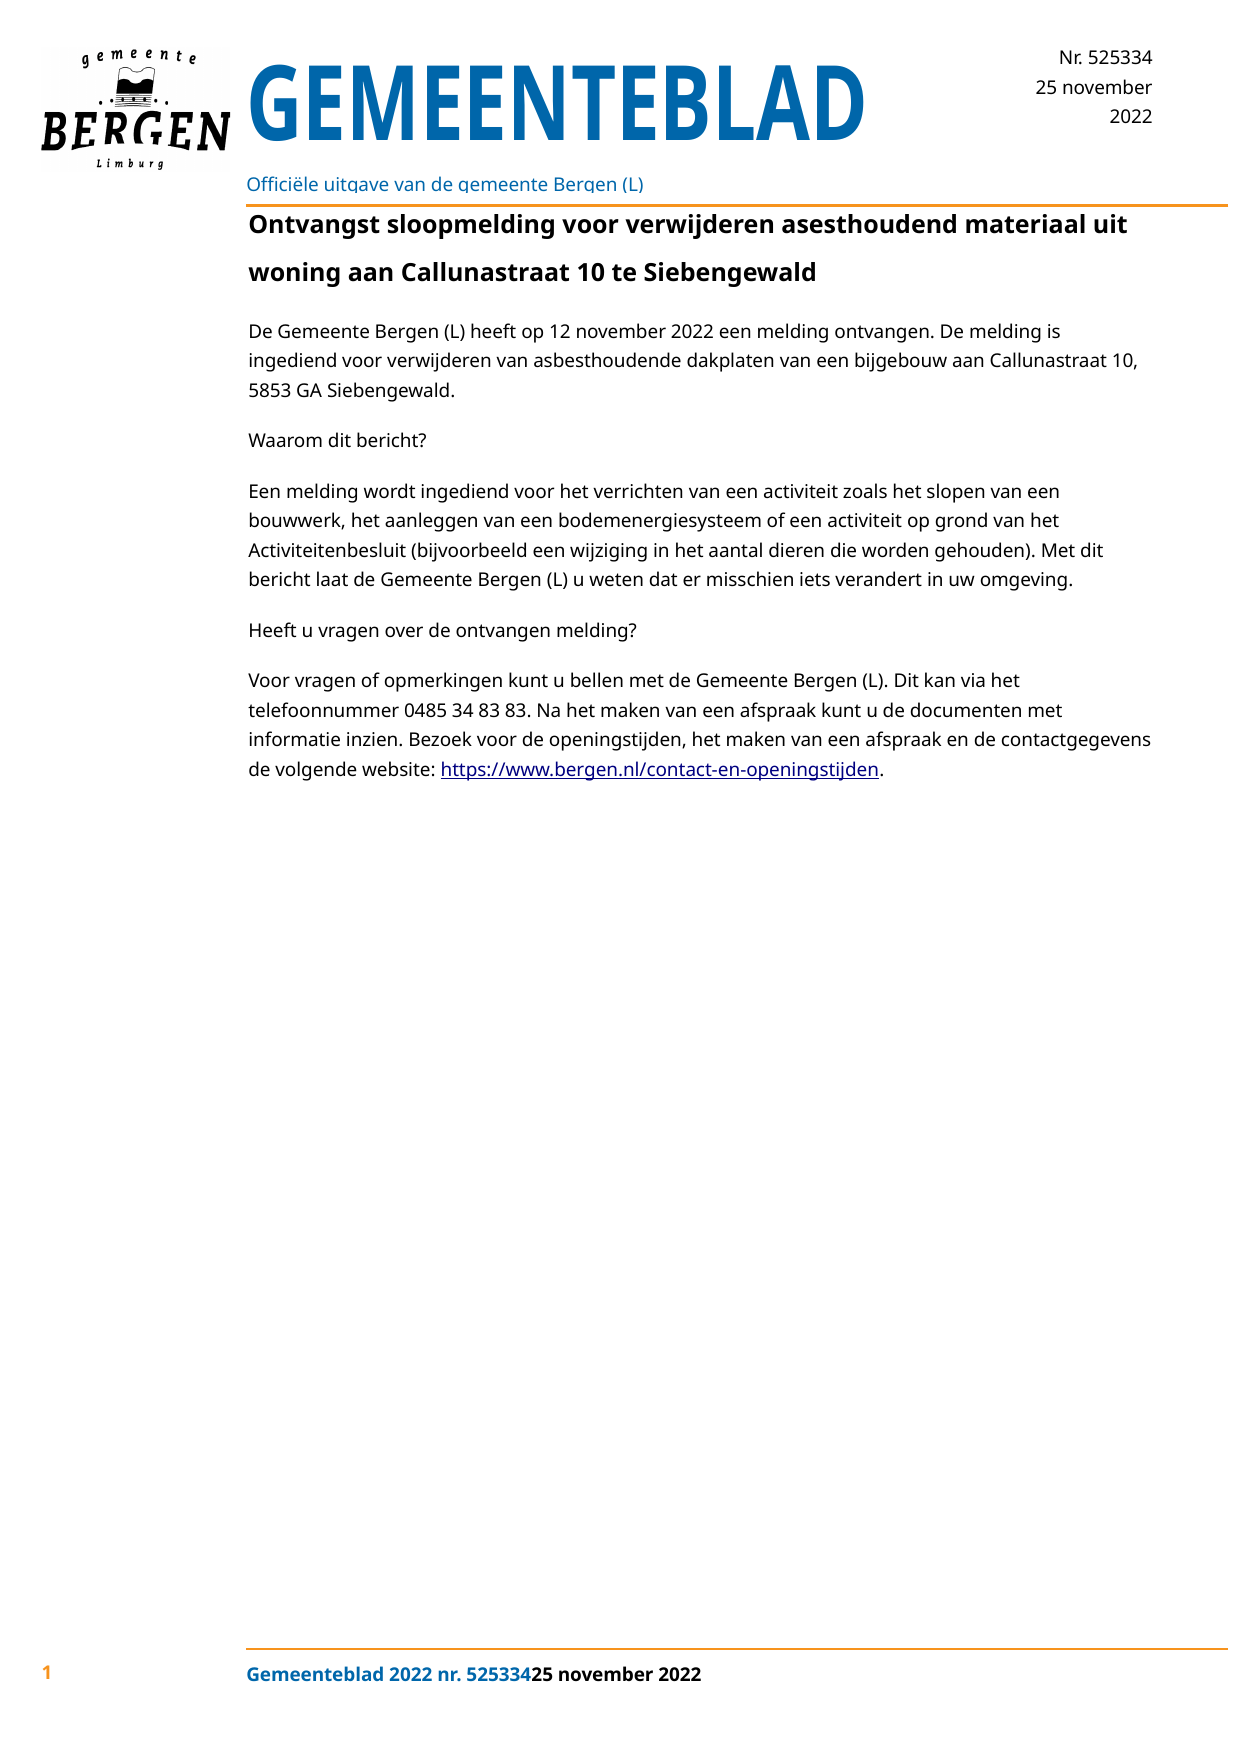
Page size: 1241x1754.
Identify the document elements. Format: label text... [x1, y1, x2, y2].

text Ontvangst sloopmelding voor verwijderen asesthoudend materiaal uit woning aan Callunastraat 10 te Siebengewald [248, 207, 1152, 288]
text Heeft u vragen over de ontvangen melding? [248, 617, 1152, 643]
text Voor vragen of opmerkingen kunt u bellen met de Gemeente Bergen (L). Dit kan via het telefoonnummer 0485 34 83 83. Na het maken van een afspraak kunt u de documenten met informatie inzien. Bezoek voor de openingstijden, het maken van een afspraak en de contactgegevens de volgende website: https://www.bergen.nl/contact-en-openingstijden. [248, 667, 1152, 782]
text Een melding wordt ingediend voor het verrichten van een activiteit zoals het slopen van een bouwwerk, het aanleggen van een bodemenergiesysteem of een activiteit op grond van het Activiteitenbesluit (bijvoorbeeld een wijziging in het aantal dieren die worden gehouden). Met dit bericht laat de Gemeente Bergen (L) u weten dat er misschien iets verandert in uw omgeving. [248, 478, 1152, 592]
text Waarom dit bericht? [248, 427, 1152, 453]
text De Gemeente Bergen (L) heeft op 12 november 2022 een melding ontvangen. De melding is ingediend voor verwijderen van asbesthoudende dakplaten van een bijgebouw aan Callunastraat 10, 5853 GA Siebengewald. [248, 318, 1152, 403]
picture [41, 47, 231, 172]
